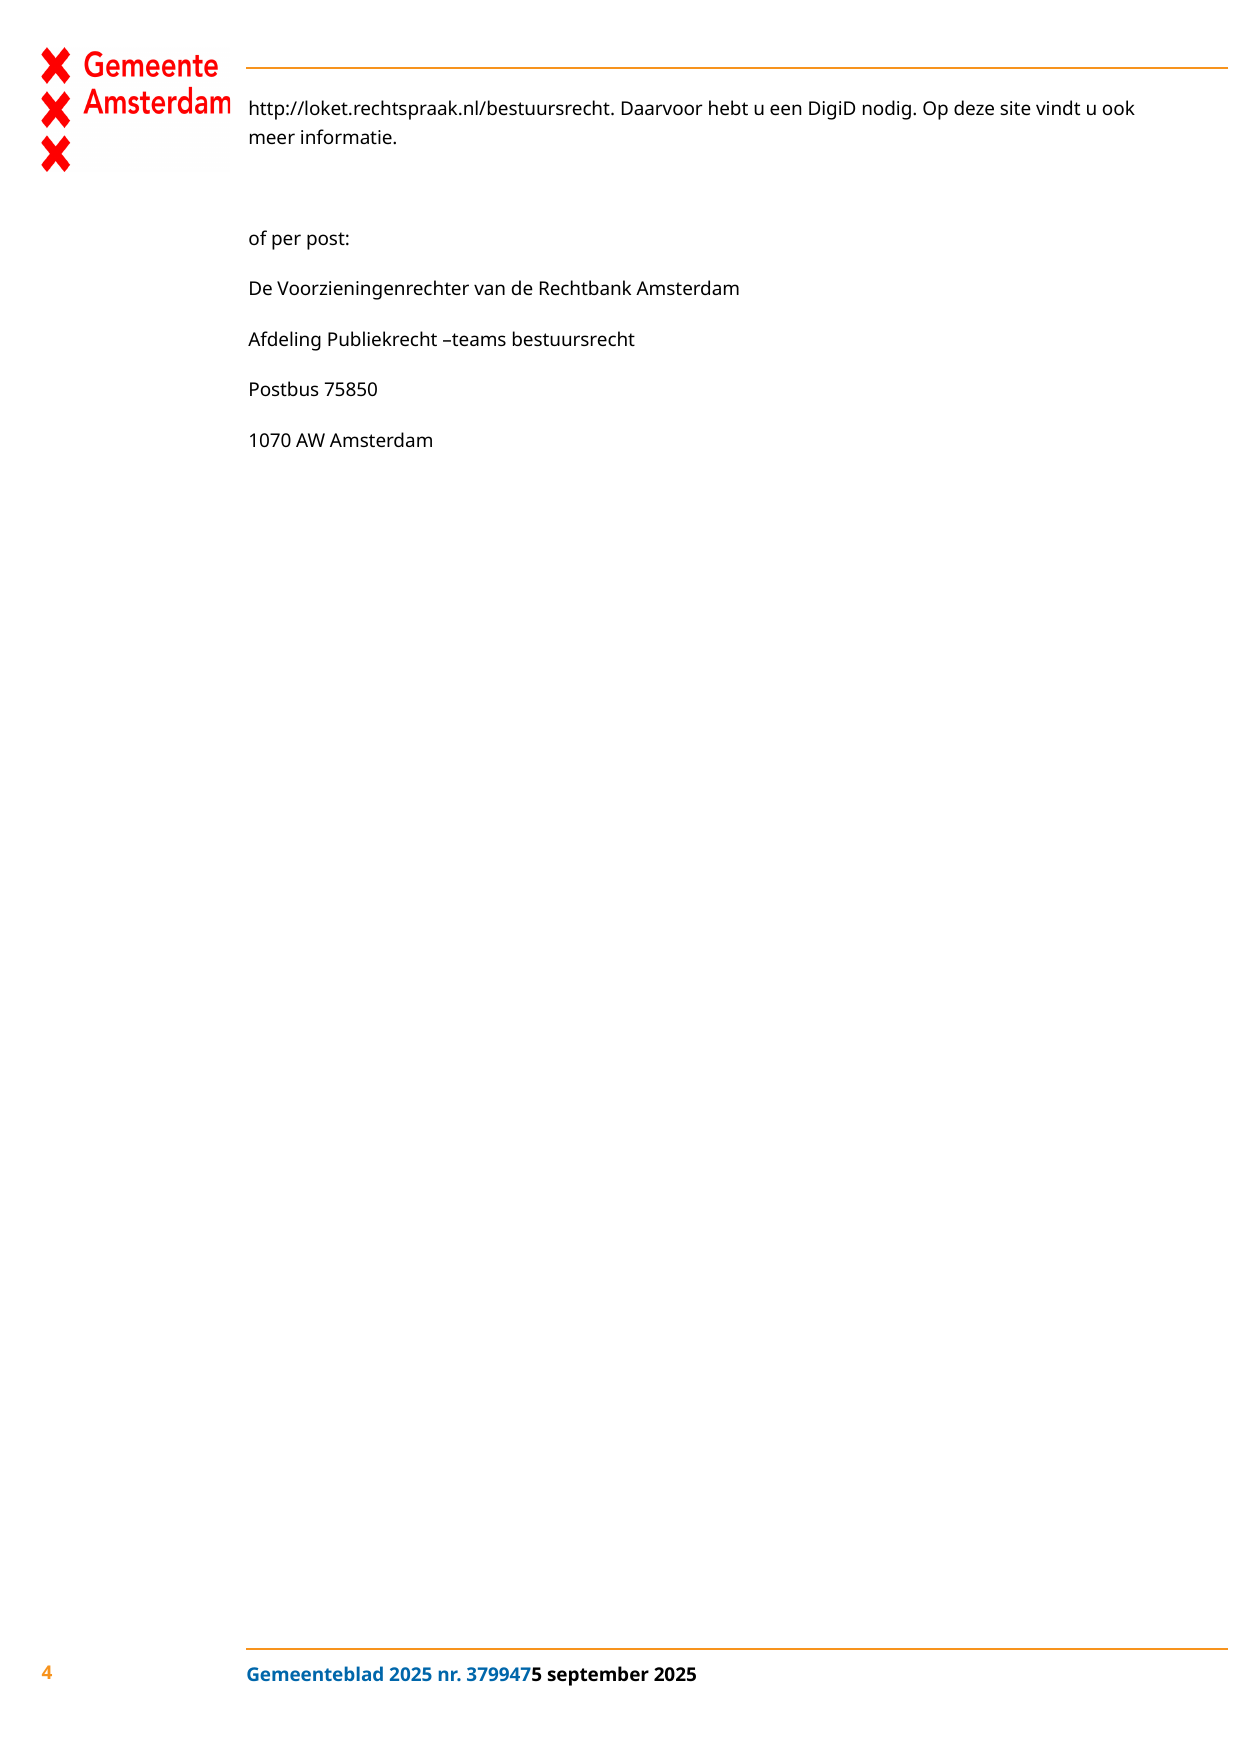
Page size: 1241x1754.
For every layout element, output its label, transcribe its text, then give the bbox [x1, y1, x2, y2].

text http://loket.rechtspraak.nl/bestuursrecht. Daarvoor hebt u een DigiD nodig. Op deze site vindt u ook meer informatie. [248, 95, 1152, 150]
text Afdeling Publiekrecht –teams bestuursrecht [248, 326, 1152, 352]
text 1070 AW Amsterdam [248, 427, 1152, 453]
picture [41, 47, 231, 172]
text of per post: [248, 225, 1152, 251]
text De Voorzieningenrechter van de Rechtbank Amsterdam [248, 276, 1152, 301]
text Postbus 75850 [248, 376, 1152, 402]
